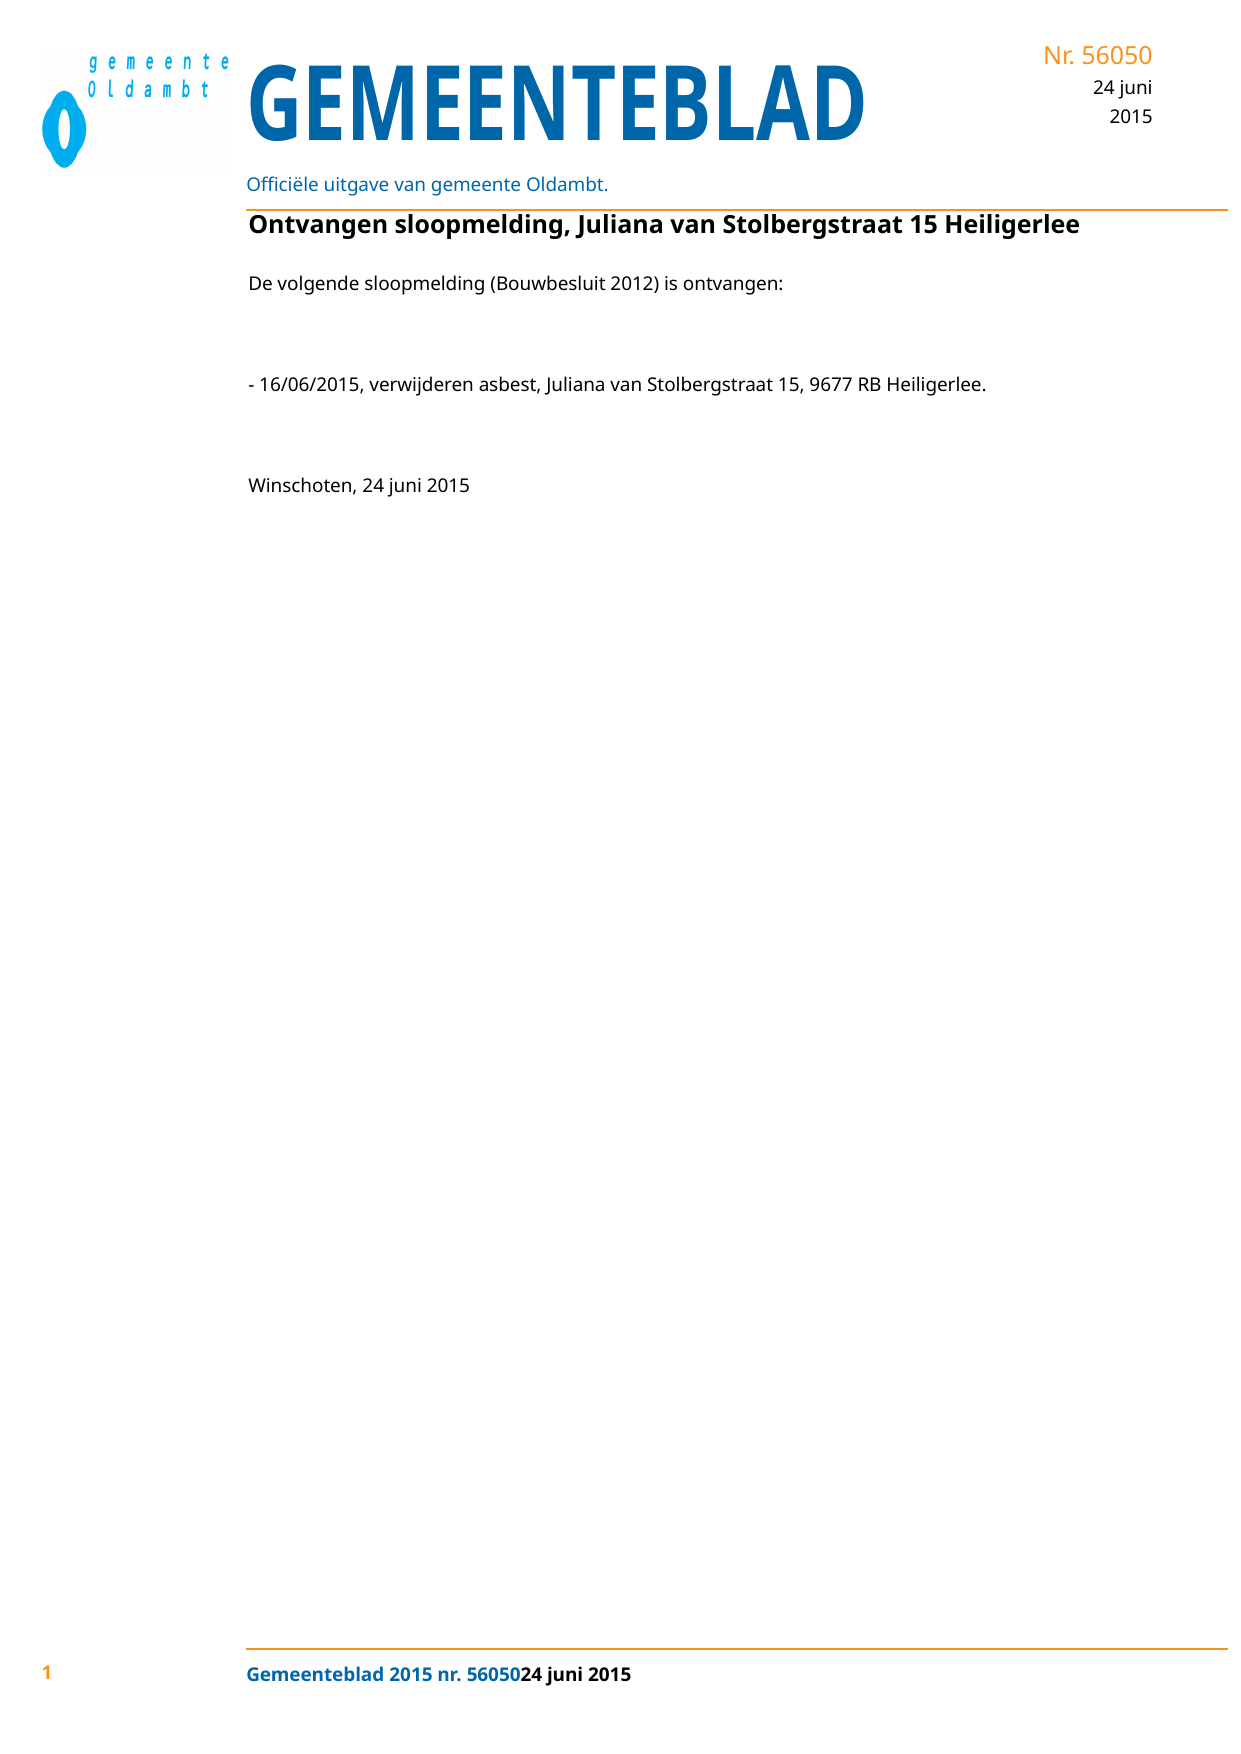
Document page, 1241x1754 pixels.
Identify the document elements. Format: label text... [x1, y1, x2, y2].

text Ontvangen sloopmelding, Juliana van Stolbergstraat 15 Heiligerlee [248, 211, 1152, 241]
text - 16/06/2015, verwijderen asbest, Juliana van Stolbergstraat 15, 9677 RB Heiligerlee. [248, 371, 1152, 397]
picture [41, 47, 231, 172]
text De volgende sloopmelding (Bouwbesluit 2012) is ontvangen: [248, 270, 1152, 296]
text Winschoten, 24 juni 2015 [248, 472, 1152, 498]
